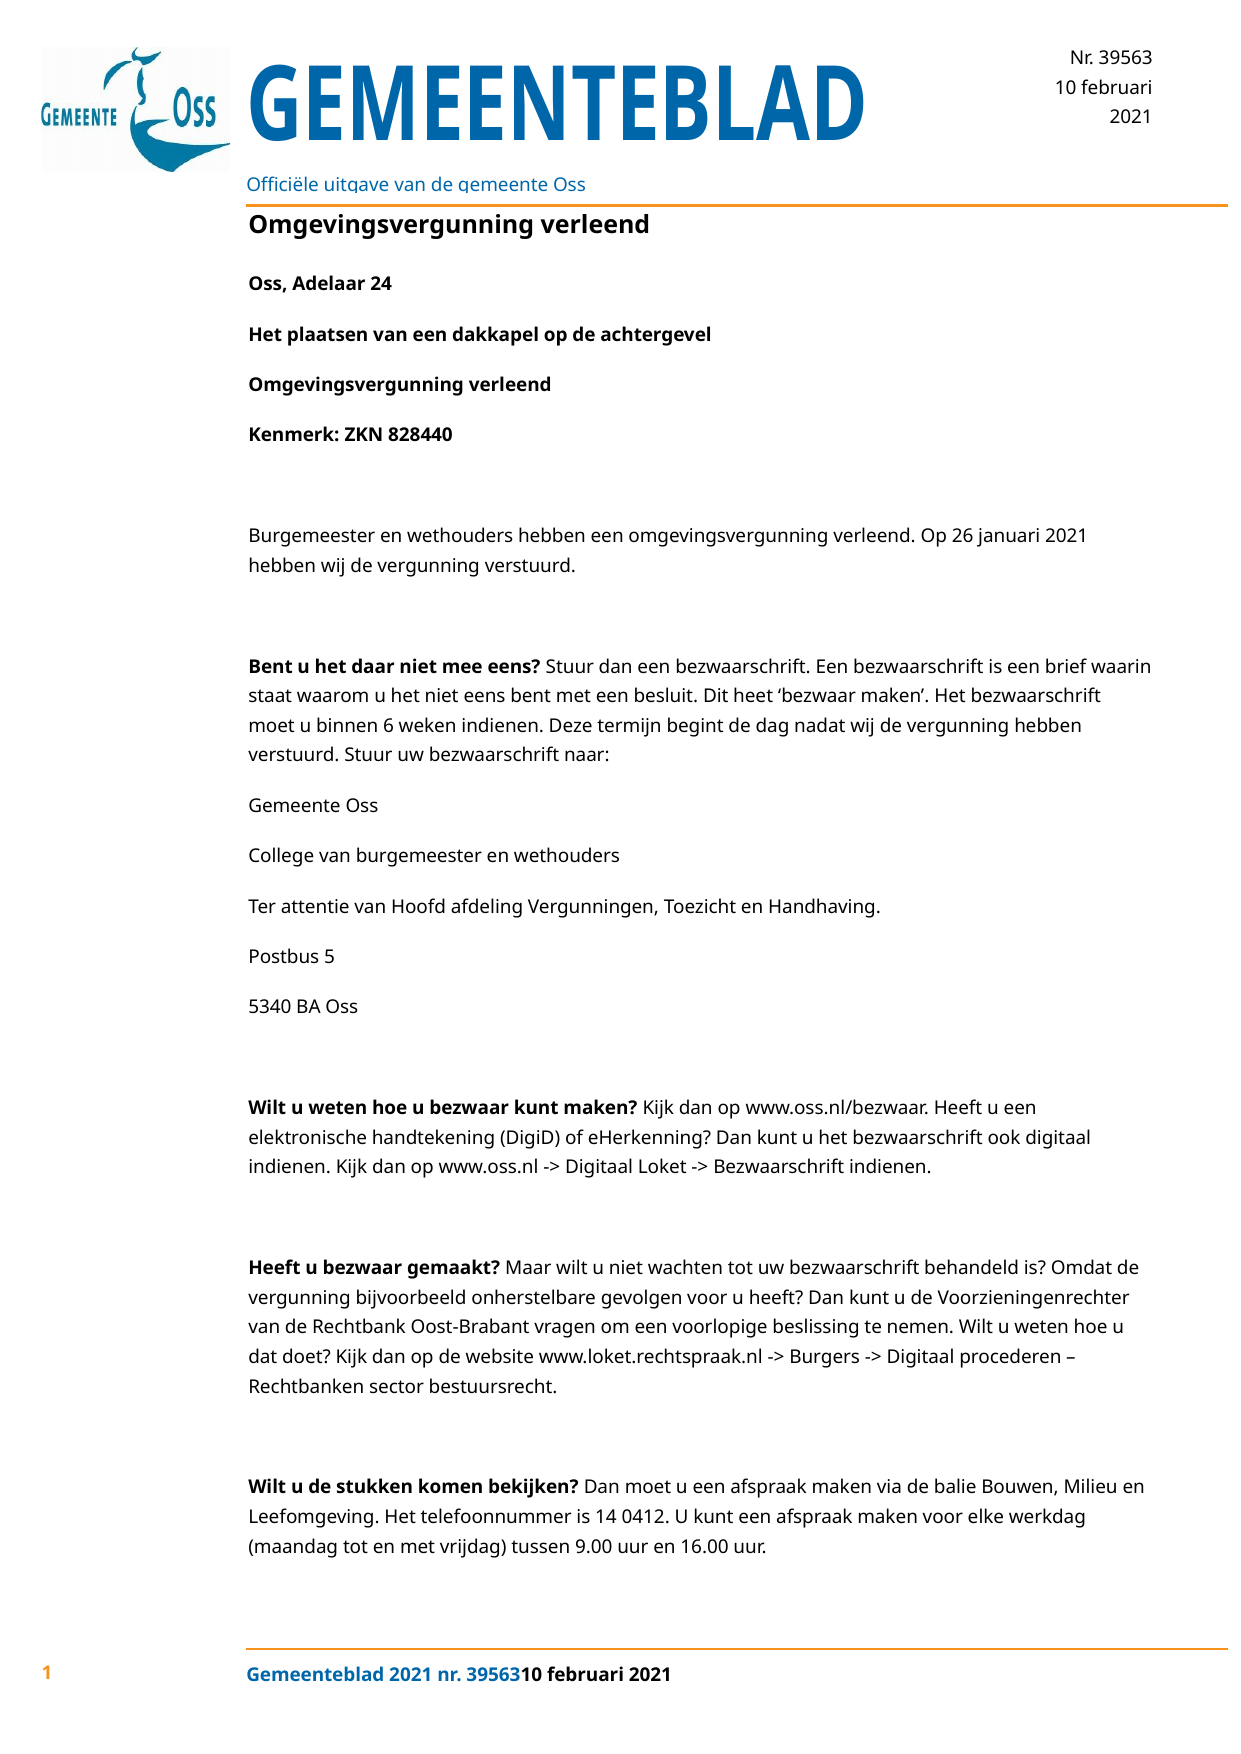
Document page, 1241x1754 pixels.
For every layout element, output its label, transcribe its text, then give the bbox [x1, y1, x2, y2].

text Postbus 5 [248, 943, 1152, 969]
text Omgevingsvergunning verleend [248, 371, 1152, 397]
text Ter attentie van Hoofd afdeling Vergunningen, Toezicht en Handhaving. [248, 893, 1152, 918]
text College van burgemeester en wethouders [248, 842, 1152, 868]
text Omgevingsvergunning verleend [248, 207, 1152, 241]
picture [41, 47, 231, 172]
text 5340 BA Oss [248, 994, 1152, 1019]
text Wilt u weten hoe u bezwaar kunt maken? Kijk dan op www.oss.nl/bezwaar. Heeft u een elektronische handtekening (DigiD) of eHerkenning? Dan kunt u het bezwaarschrift ook digitaal indienen. Kijk dan op www.oss.nl -> Digitaal Loket -> Bezwaarschrift indienen. [248, 1094, 1152, 1179]
text Burgemeester en wethouders hebben een omgevingsvergunning verleend. Op 26 januari 2021 hebben wij de vergunning verstuurd. [248, 522, 1152, 578]
text Gemeente Oss [248, 792, 1152, 818]
text Bent u het daar niet mee eens? Stuur dan een bezwaarschrift. Een bezwaarschrift is een brief waarin staat waarom u het niet eens bent met een besluit. Dit heet ‘bezwaar maken’. Het bezwaarschrift moet u binnen 6 weken indienen. Deze termijn begint de dag nadat wij de vergunning hebben verstuurd. Stuur uw bezwaarschrift naar: [248, 653, 1152, 767]
text Kenmerk: ZKN 828440 [248, 422, 1152, 447]
text Heeft u bezwaar gemaakt? Maar wilt u niet wachten tot uw bezwaarschrift behandeld is? Omdat de vergunning bijvoorbeeld onherstelbare gevolgen voor u heeft? Dan kunt u de Voorzieningenrechter van de Rechtbank Oost-Brabant vragen om een voorlopige beslissing te nemen. Wilt u weten hoe u dat doet? Kijk dan op de website www.loket.rechtspraak.nl -> Burgers -> Digitaal procederen – Rechtbanken sector bestuursrecht. [248, 1254, 1152, 1398]
text Het plaatsen van een dakkapel op de achtergevel [248, 321, 1152, 346]
text Oss, Adelaar 24 [248, 270, 1152, 296]
text Wilt u de stukken komen bekijken? Dan moet u een afspraak maken via de balie Bouwen, Milieu en Leefomgeving. Het telefoonnummer is 14 0412. U kunt een afspraak maken voor elke werkdag (maandag tot en met vrijdag) tussen 9.00 uur en 16.00 uur. [248, 1474, 1152, 1558]
